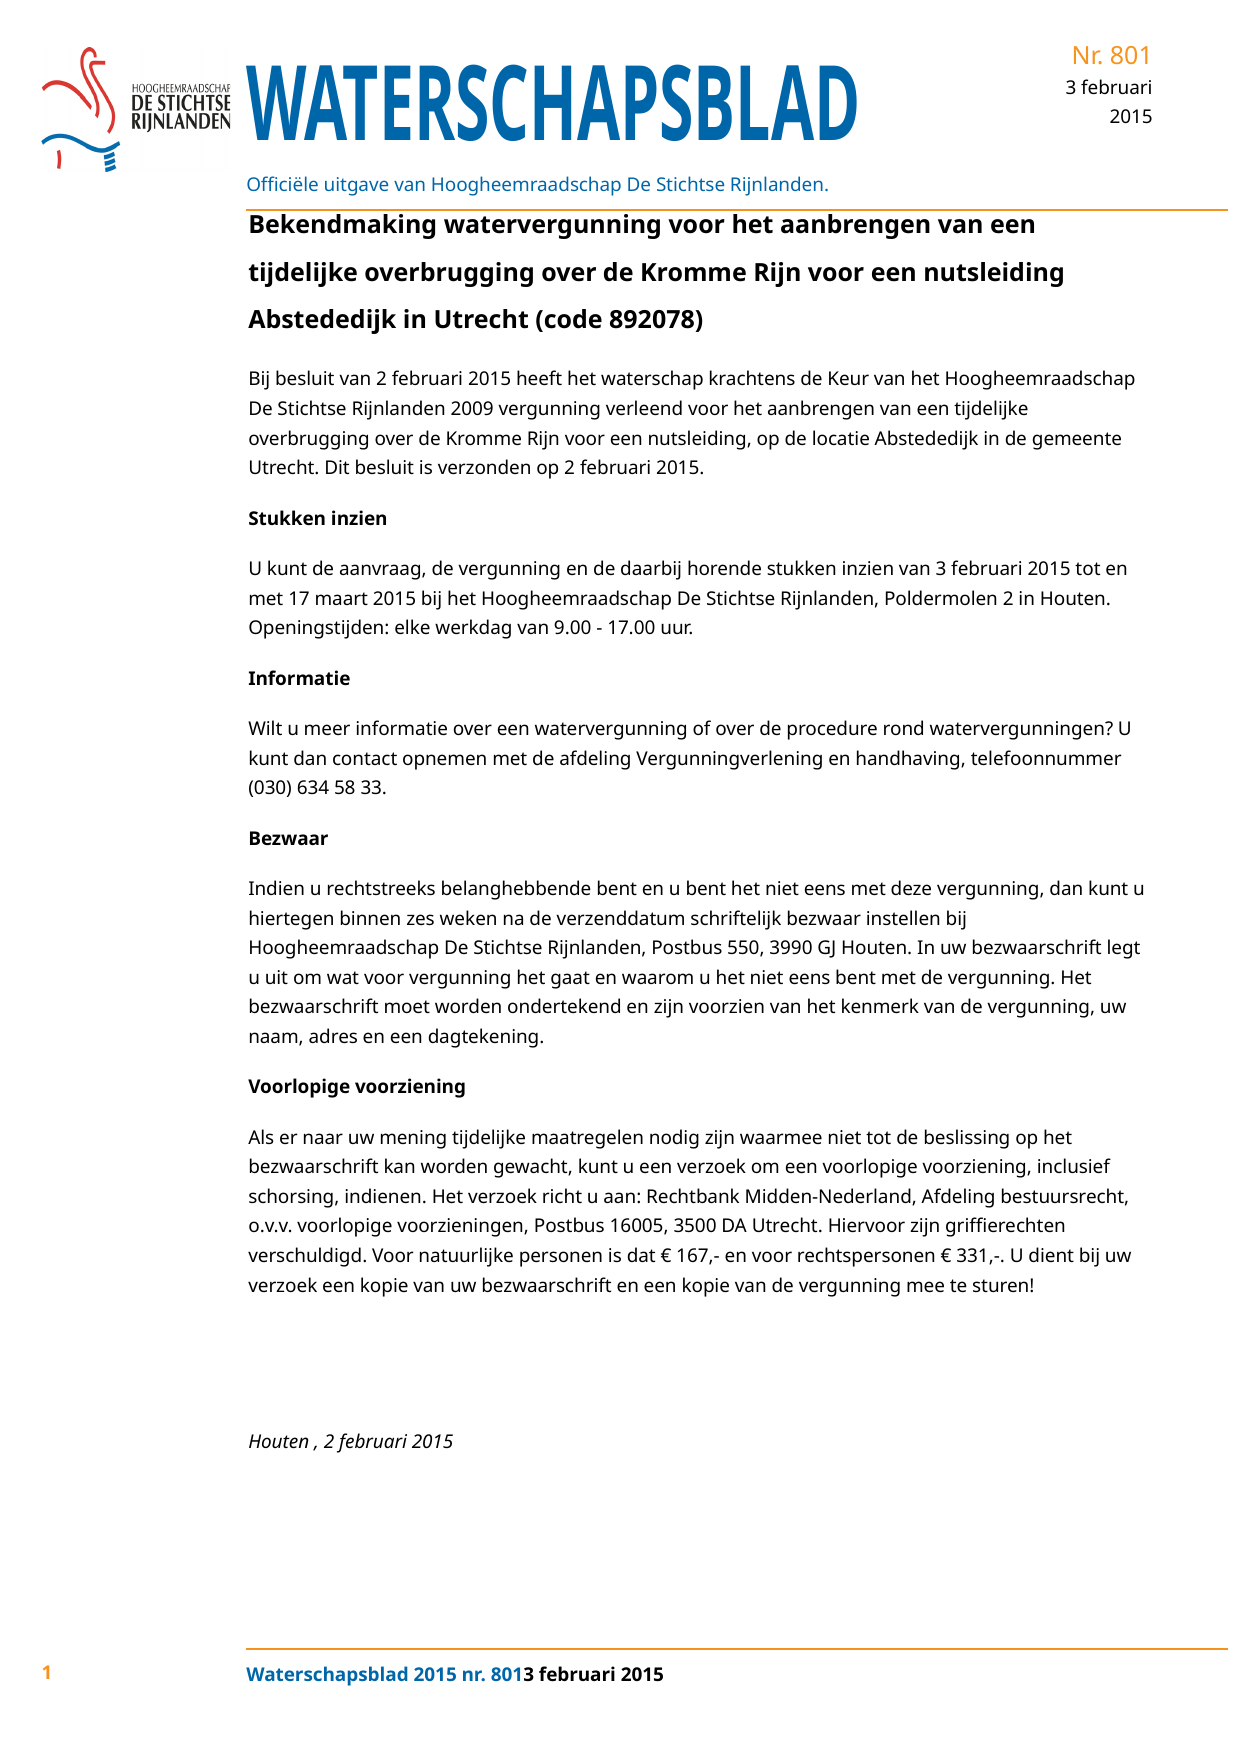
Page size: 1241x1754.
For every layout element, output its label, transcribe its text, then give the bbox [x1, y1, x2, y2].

text Bezwaar [248, 825, 1152, 850]
text Bij besluit van 2 februari 2015 heeft het waterschap krachtens de Keur van het Hoogheemraadschap De Stichtse Rijnlanden 2009 vergunning verleend voor het aanbrengen van een tijdelijke overbrugging over de Kromme Rijn voor een nutsleiding, op de locatie Abstededijk in de gemeente Utrecht. Dit besluit is verzonden op 2 februari 2015. [248, 366, 1152, 480]
text Stukken inzien [248, 505, 1152, 530]
text Informatie [248, 665, 1152, 690]
text U kunt de aanvraag, de vergunning en de daarbij horende stukken inzien van 3 februari 2015 tot en met 17 maart 2015 bij het Hoogheemraadschap De Stichtse Rijnlanden, Poldermolen 2 in Houten. Openingstijden: elke werkdag van 9.00 - 17.00 uur. [248, 555, 1152, 640]
text Voorlopige voorziening [248, 1073, 1152, 1099]
text Als er naar uw mening tijdelijke maatregelen nodig zijn waarmee niet tot de beslissing op het bezwaarschrift kan worden gewacht, kunt u een verzoek om een voorlopige voorziening, inclusief schorsing, indienen. Het verzoek richt u aan: Rechtbank Midden-Nederland, Afdeling bestuursrecht, o.v.v. voorlopige voorzieningen, Postbus 16005, 3500 DA Utrecht. Hiervoor zijn griffierechten verschuldigd. Voor natuurlijke personen is dat € 167,- en voor rechtspersonen € 331,-. U dient bij uw verzoek een kopie van uw bezwaarschrift en een kopie van de vergunning mee te sturen! [248, 1124, 1152, 1297]
text Houten , 2 februari 2015 [248, 1428, 1152, 1454]
text Bekendmaking watervergunning voor het aanbrengen van een tijdelijke overbrugging over de Kromme Rijn voor een nutsleiding Abstededijk in Utrecht (code 892078) [248, 211, 1152, 336]
text Indien u rechtstreeks belanghebbende bent en u bent het niet eens met deze vergunning, dan kunt u hiertegen binnen zes weken na de verzenddatum schriftelijk bezwaar instellen bij Hoogheemraadschap De Stichtse Rijnlanden, Postbus 550, 3990 GJ Houten. In uw bezwaarschrift legt u uit om wat voor vergunning het gaat en waarom u het niet eens bent met de vergunning. Het bezwaarschrift moet worden ondertekend en zijn voorzien van het kenmerk van de vergunning, uw naam, adres en een dagtekening. [248, 875, 1152, 1049]
text Wilt u meer informatie over een watervergunning of over de procedure rond watervergunningen? U kunt dan contact opnemen met de afdeling Vergunningverlening en handhaving, telefoonnummer (030) 634 58 33. [248, 715, 1152, 800]
picture [41, 47, 231, 172]
